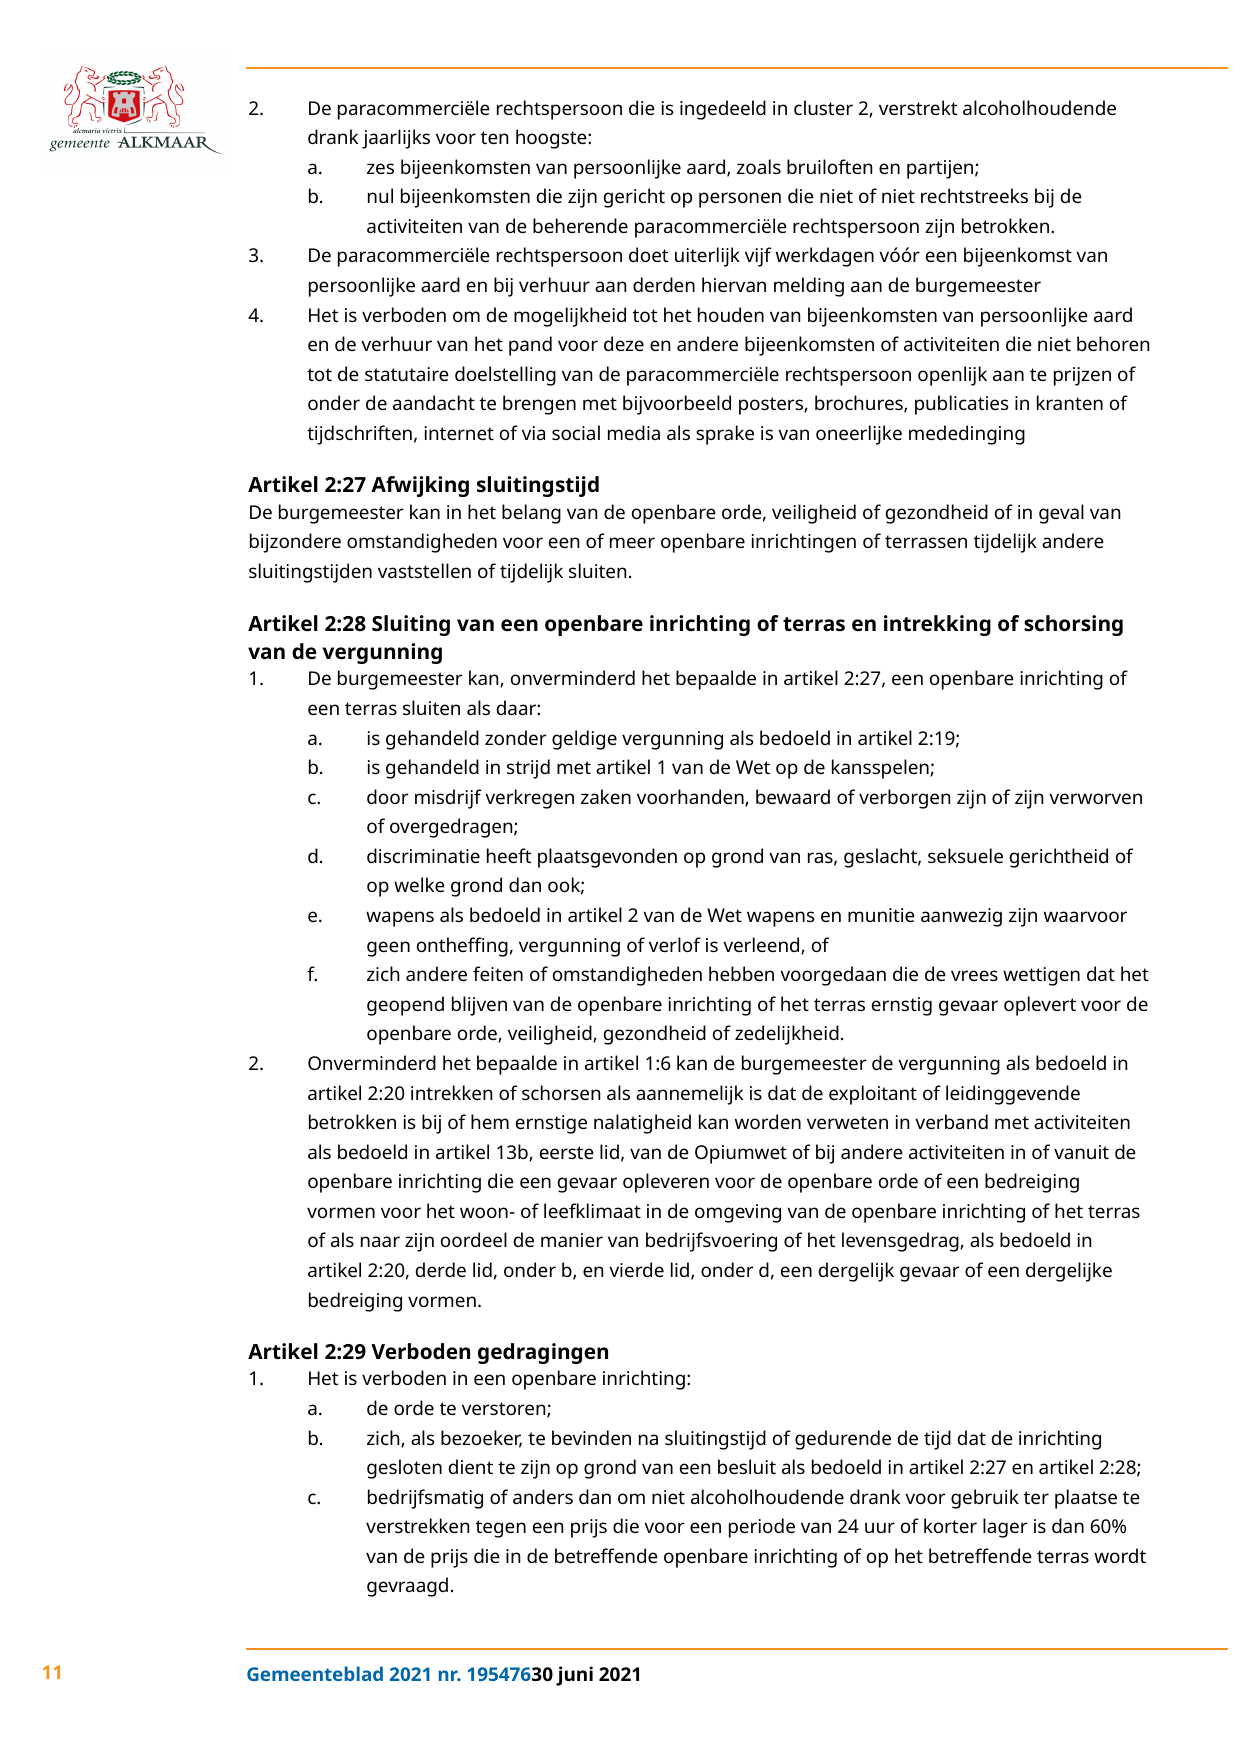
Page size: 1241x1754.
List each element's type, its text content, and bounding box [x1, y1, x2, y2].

list is gehandeld in strijd met artikel 1 van de Wet op de kansspelen; [307, 754, 1152, 780]
list De burgemeester kan, onverminderd het bepaalde in artikel 2:27, een openbare inrichting of een terras sluiten als daar: [248, 666, 1152, 721]
list Onverminderd het bepaalde in artikel 1:6 kan de burgemeester de vergunning als bedoeld in artikel 2:20 intrekken of schorsen als aannemelijk is dat de exploitant of leidinggevende betrokken is bij of hem ernstige nalatigheid kan worden verweten in verband met activiteiten als bedoeld in artikel 13b, eerste lid, van de Opiumwet of bij andere activiteiten in of vanuit de openbare inrichting die een gevaar opleveren voor de openbare orde of een bedreiging vormen voor het woon- of leefklimaat in de omgeving van de openbare inrichting of het terras of als naar zijn oordeel de manier van bedrijfsvoering of het levensgedrag, als bedoeld in artikel 2:20, derde lid, onder b, en vierde lid, onder d, een dergelijk gevaar of een dergelijke bedreiging vormen. [248, 1050, 1152, 1312]
text Artikel 2:28 Sluiting van een openbare inrichting of terras en intrekking of schorsing van de vergunning [248, 609, 1152, 666]
list door misdrijf verkregen zaken voorhanden, bewaard of verborgen zijn of zijn verworven of overgedragen; [307, 784, 1152, 839]
list zich andere feiten of omstandigheden hebben voorgedaan die de vrees wettigen dat het geopend blijven van de openbare inrichting of het terras ernstig gevaar oplevert voor de openbare orde, veiligheid, gezondheid of zedelijkheid. [307, 961, 1152, 1046]
list De paracommerciële rechtspersoon doet uiterlijk vijf werkdagen vóór een bijeenkomst van persoonlijke aard en bij verhuur aan derden hiervan melding aan de burgemeester [248, 243, 1152, 298]
picture [41, 47, 231, 172]
list discriminatie heeft plaatsgevonden op grond van ras, geslacht, seksuele gerichtheid of op welke grond dan ook; [307, 843, 1152, 898]
list is gehandeld zonder geldige vergunning als bedoeld in artikel 2:19; [307, 725, 1152, 750]
text Artikel 2:29 Verboden gedragingen [248, 1337, 1152, 1366]
list bedrijfsmatig of anders dan om niet alcoholhoudende drank voor gebruik ter plaatse te verstrekken tegen een prijs die voor een periode van 24 uur of korter lager is dan 60% van de prijs die in de betreffende openbare inrichting of op het betreffende terras wordt gevraagd. [307, 1484, 1152, 1598]
list De paracommerciële rechtspersoon die is ingedeeld in cluster 2, verstrekt alcoholhoudende drank jaarlijks voor ten hoogste: [248, 95, 1152, 150]
text De burgemeester kan in het belang van de openbare orde, veiligheid of gezondheid of in geval van bijzondere omstandigheden voor een of meer openbare inrichtingen of terrassen tijdelijk andere sluitingstijden vaststellen of tijdelijk sluiten. [248, 499, 1152, 584]
list zich, als bezoeker, te bevinden na sluitingstijd of gedurende de tijd dat de inrichting gesloten dient te zijn op grond van een besluit als bedoeld in artikel 2:27 en artikel 2:28; [307, 1425, 1152, 1480]
list de orde te verstoren; [307, 1395, 1152, 1421]
list Het is verboden om de mogelijkheid tot het houden van bijeenkomsten van persoonlijke aard en de verhuur van het pand voor deze en andere bijeenkomsten of activiteiten die niet behoren tot de statutaire doelstelling van de paracommerciële rechtspersoon openlijk aan te prijzen of onder de aandacht te brengen met bijvoorbeeld posters, brochures, publicaties in kranten of tijdschriften, internet of via social media als sprake is van oneerlijke mededinging [248, 302, 1152, 446]
list wapens als bedoeld in artikel 2 van de Wet wapens en munitie aanwezig zijn waarvoor geen ontheffing, vergunning of verlof is verleend, of [307, 902, 1152, 957]
list zes bijeenkomsten van persoonlijke aard, zoals bruiloften en partijen; [307, 154, 1152, 180]
list Het is verboden in een openbare inrichting: [248, 1366, 1152, 1391]
list nul bijeenkomsten die zijn gericht op personen die niet of niet rechtstreeks bij de activiteiten van de beherende paracommerciële rechtspersoon zijn betrokken. [307, 183, 1152, 239]
text Artikel 2:27 Afwijking sluitingstijd [248, 471, 1152, 499]
